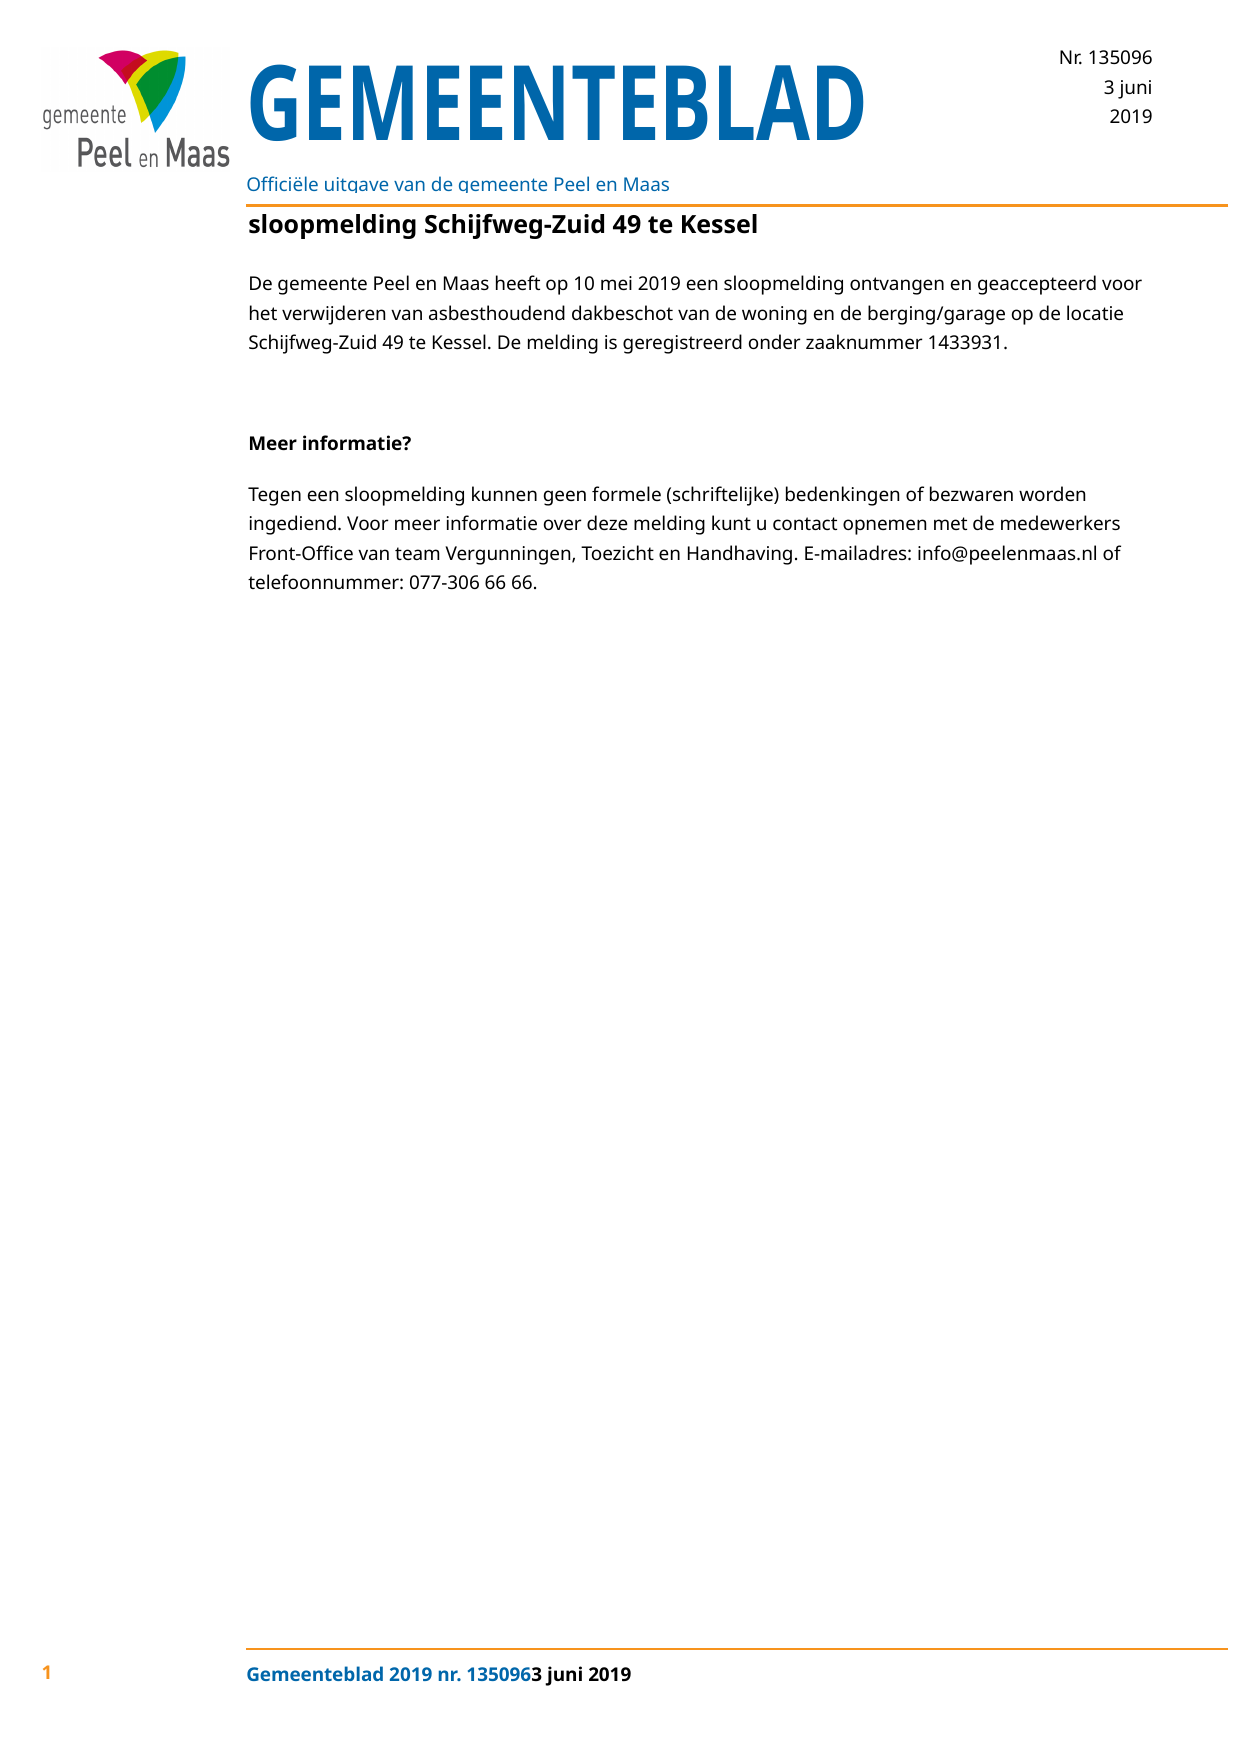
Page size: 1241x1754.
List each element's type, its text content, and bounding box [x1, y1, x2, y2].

text Meer informatie? [248, 430, 1152, 456]
picture [41, 47, 231, 172]
text De gemeente Peel en Maas heeft op 10 mei 2019 een sloopmelding ontvangen en geaccepteerd voor het verwijderen van asbesthoudend dakbeschot van de woning en de berging/garage op de locatie Schijfweg-Zuid 49 te Kessel. De melding is geregistreerd onder zaaknummer 1433931. [248, 270, 1152, 355]
text Tegen een sloopmelding kunnen geen formele (schriftelijke) bedenkingen of bezwaren worden ingediend. Voor meer informatie over deze melding kunt u contact opnemen met de medewerkers Front-Office van team Vergunningen, Toezicht en Handhaving. E-mailadres: info@peelenmaas.nl of telefoonnummer: 077-306 66 66. [248, 481, 1152, 595]
text sloopmelding Schijfweg-Zuid 49 te Kessel [248, 207, 1152, 241]
